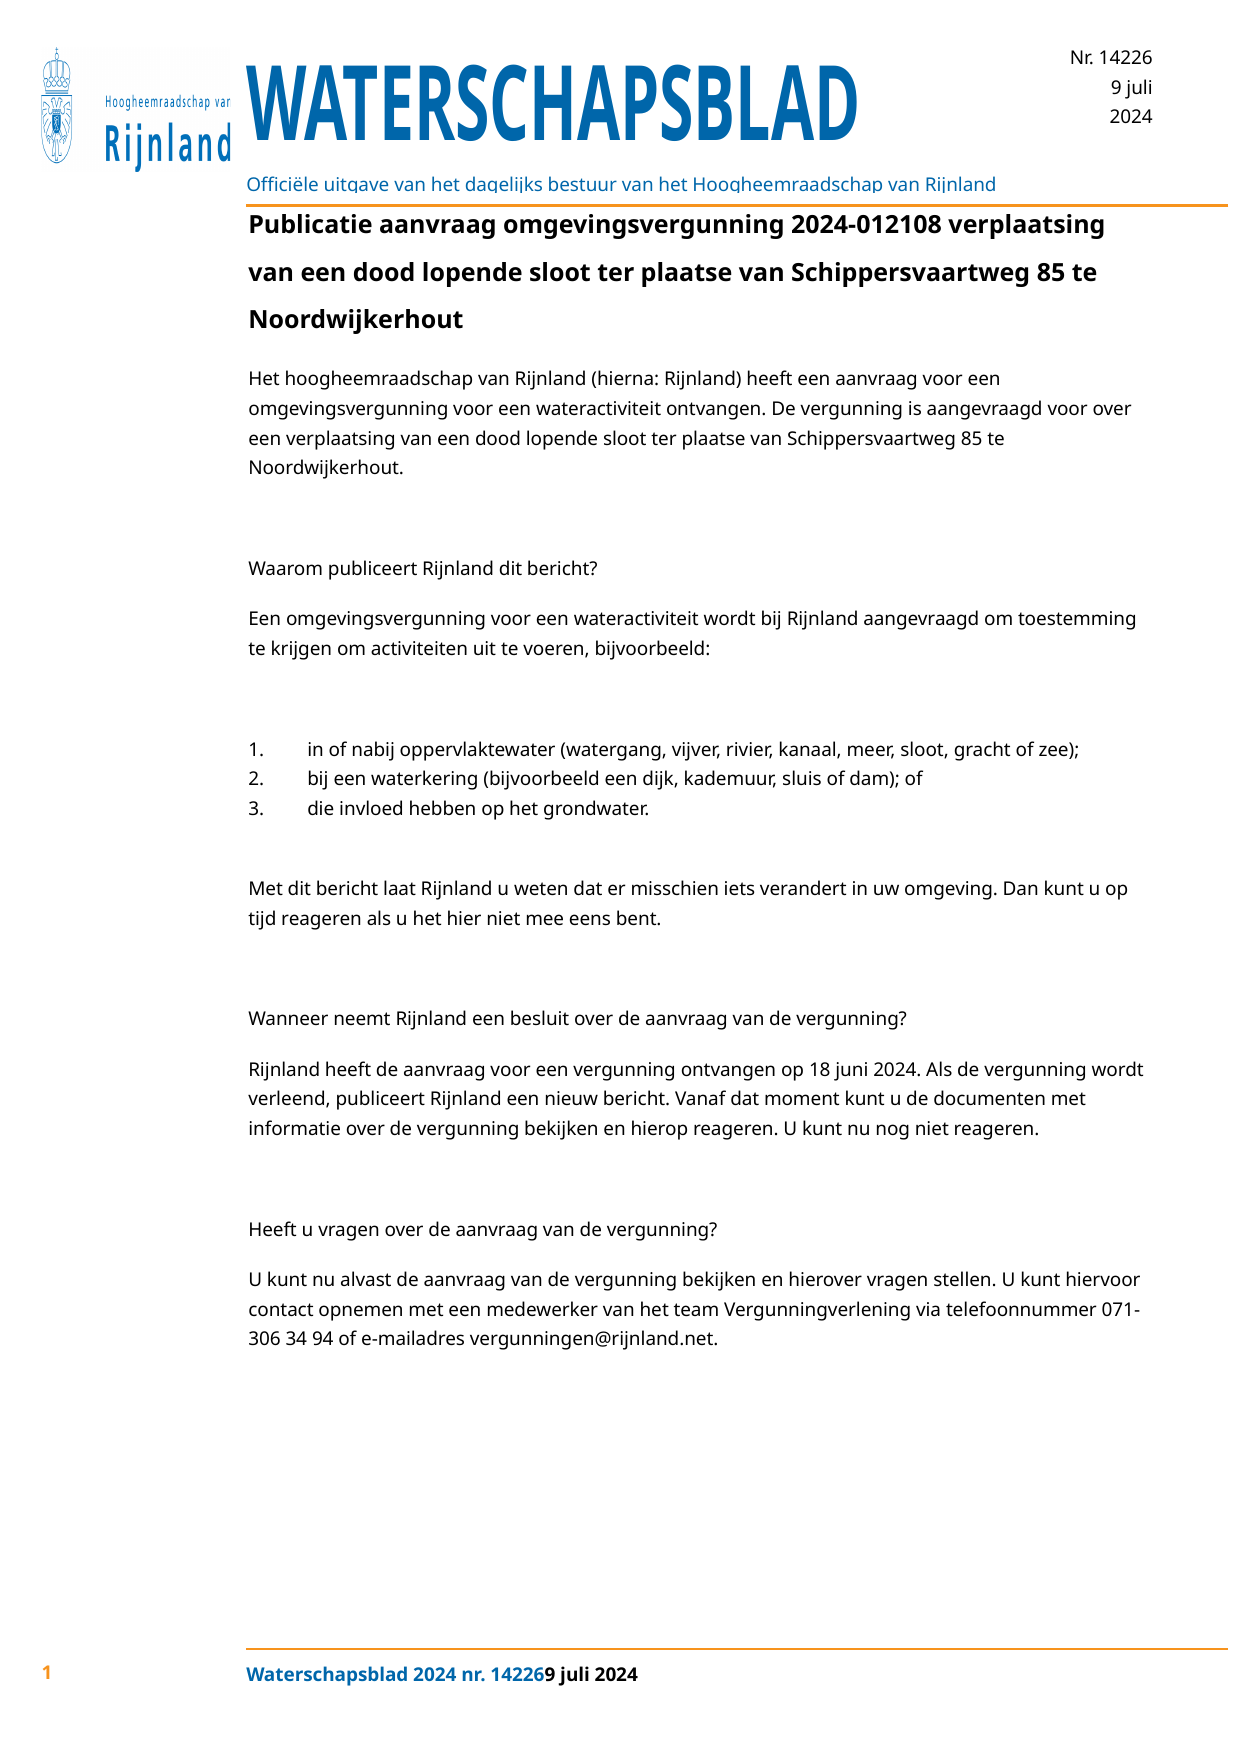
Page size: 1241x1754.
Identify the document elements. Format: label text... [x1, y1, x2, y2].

text Met dit bericht laat Rijnland u weten dat er misschien iets verandert in uw omgeving. Dan kunt u op tijd reageren als u het hier niet mee eens bent. [248, 875, 1152, 930]
list in of nabij oppervlaktewater (watergang, vijver, rivier, kanaal, meer, sloot, gracht of zee); [248, 736, 1152, 762]
picture [41, 47, 231, 172]
text Publicatie aanvraag omgevingsvergunning 2024-012108 verplaatsing van een dood lopende sloot ter plaatse van Schippersvaartweg 85 te Noordwijkerhout [248, 207, 1152, 336]
text Een omgevingsvergunning voor een wateractiviteit wordt bij Rijnland aangevraagd om toestemming te krijgen om activiteiten uit te voeren, bijvoorbeeld: [248, 606, 1152, 661]
text Wanneer neemt Rijnland een besluit over de aanvraag van de vergunning? [248, 1006, 1152, 1031]
list bij een waterkering (bijvoorbeeld een dijk, kademuur, sluis of dam); of [248, 766, 1152, 791]
text Waarom publiceert Rijnland dit bericht? [248, 555, 1152, 581]
text Het hoogheemraadschap van Rijnland (hierna: Rijnland) heeft een aanvraag voor een omgevingsvergunning voor een wateractiviteit ontvangen. De vergunning is aangevraagd voor over een verplaatsing van een dood lopende sloot ter plaatse van Schippersvaartweg 85 te Noordwijkerhout. [248, 366, 1152, 480]
list die invloed hebben op het grondwater. [248, 795, 1152, 821]
text U kunt nu alvast de aanvraag van de vergunning bekijken en hierover vragen stellen. U kunt hiervoor contact opnemen met een medewerker van het team Vergunningverlening via telefoonnummer 071-306 34 94 of e-mailadres vergunningen@rijnland.net. [248, 1266, 1152, 1351]
text Heeft u vragen over de aanvraag van de vergunning? [248, 1216, 1152, 1242]
text Rijnland heeft de aanvraag voor een vergunning ontvangen op 18 juni 2024. Als de vergunning wordt verleend, publiceert Rijnland een nieuw bericht. Vanaf dat moment kunt u de documenten met informatie over de vergunning bekijken en hierop reageren. U kunt nu nog niet reageren. [248, 1056, 1152, 1141]
